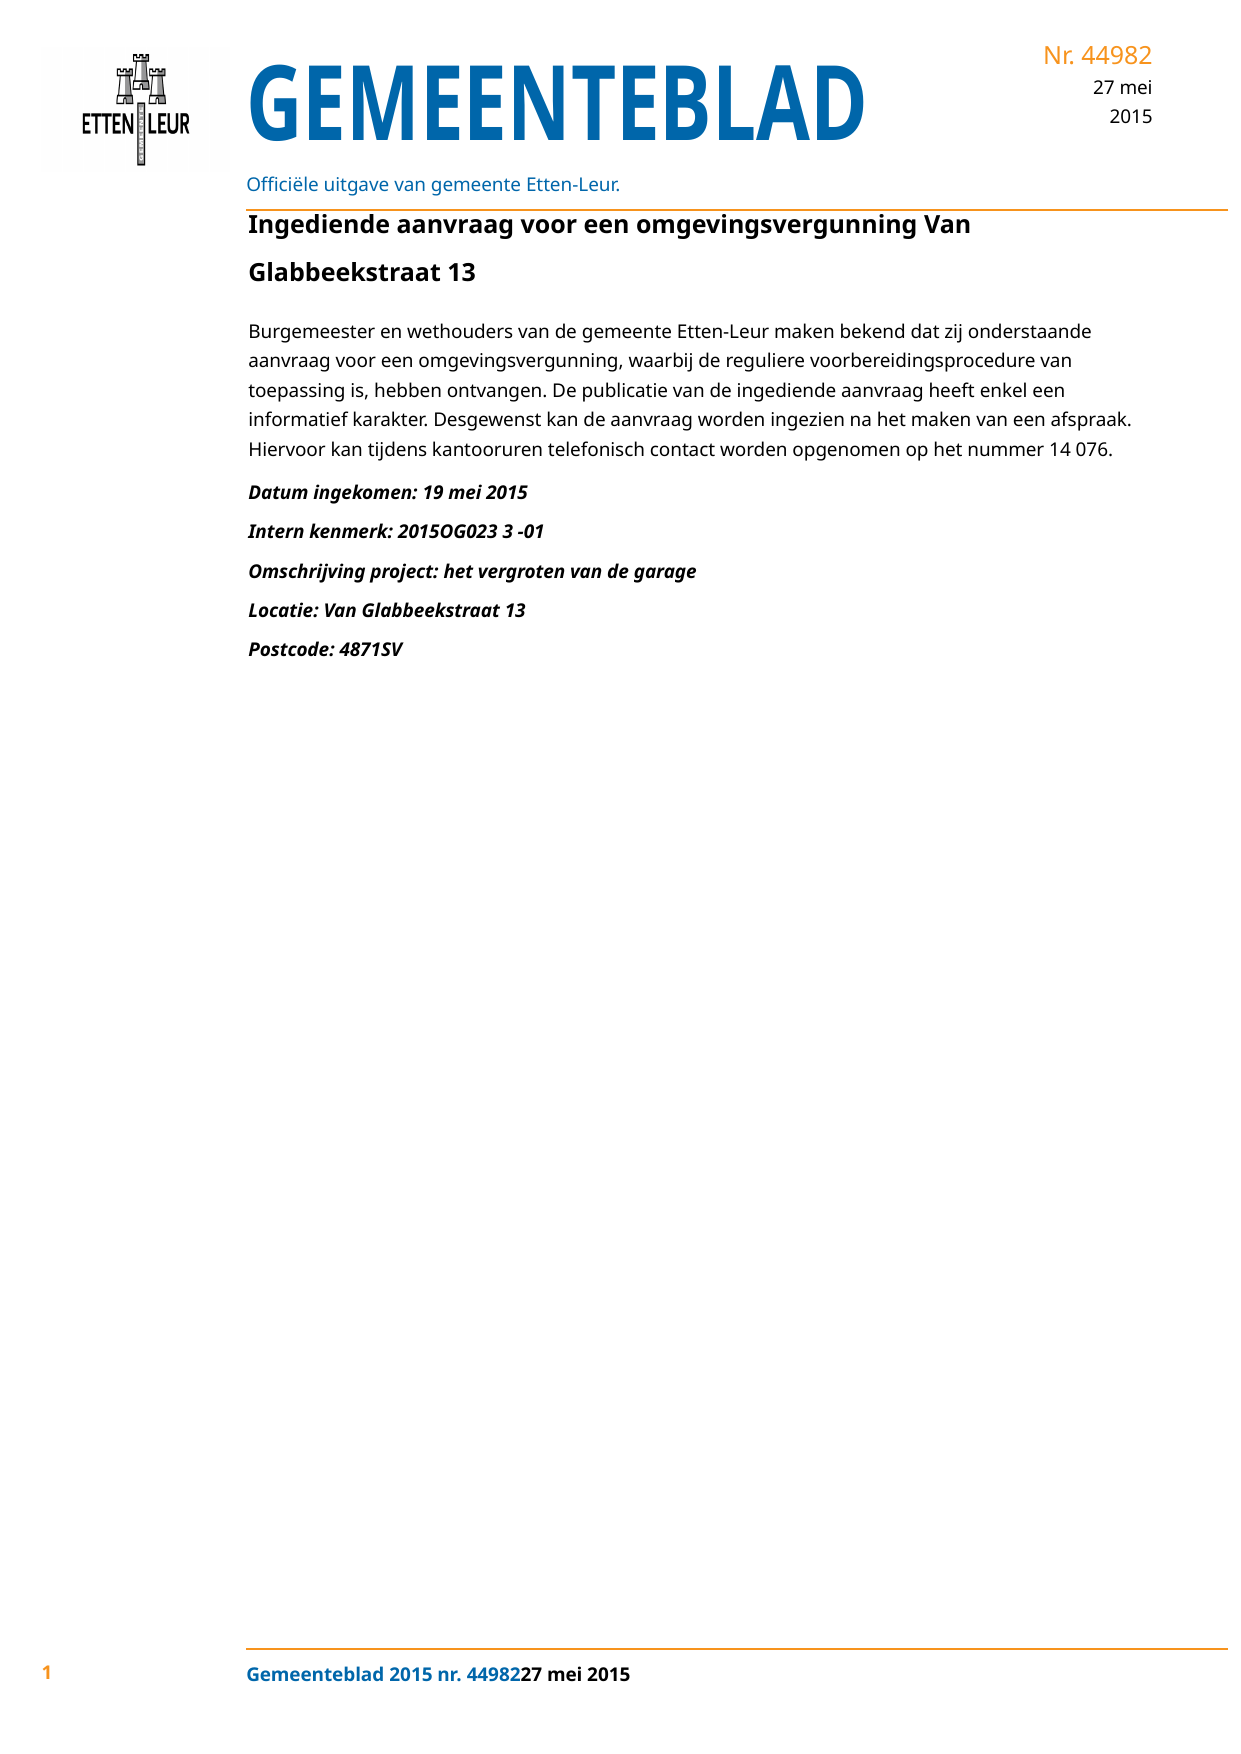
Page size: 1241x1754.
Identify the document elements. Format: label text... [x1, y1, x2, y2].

picture [41, 47, 231, 172]
text Locatie: Van Glabbeekstraat 13 [248, 597, 1152, 623]
text Postcode: 4871SV [248, 636, 1152, 662]
text Ingediende aanvraag voor een omgevingsvergunning Van Glabbeekstraat 13 [248, 211, 1152, 288]
text Burgemeester en wethouders van de gemeente Etten-Leur maken bekend dat zij onderstaande aanvraag voor een omgevingsvergunning, waarbij de reguliere voorbereidingsprocedure van toepassing is, hebben ontvangen. De publicatie van de ingediende aanvraag heeft enkel een informatief karakter. Desgewenst kan de aanvraag worden ingezien na het maken van een afspraak. Hiervoor kan tijdens kantooruren telefonisch contact worden opgenomen op het nummer 14 076. [248, 318, 1152, 462]
text Intern kenmerk: 2015OG023 3 -01 [248, 519, 1152, 544]
text Omschrijving project: het vergroten van de garage [248, 558, 1152, 584]
text Datum ingekomen: 19 mei 2015 [248, 479, 1152, 505]
